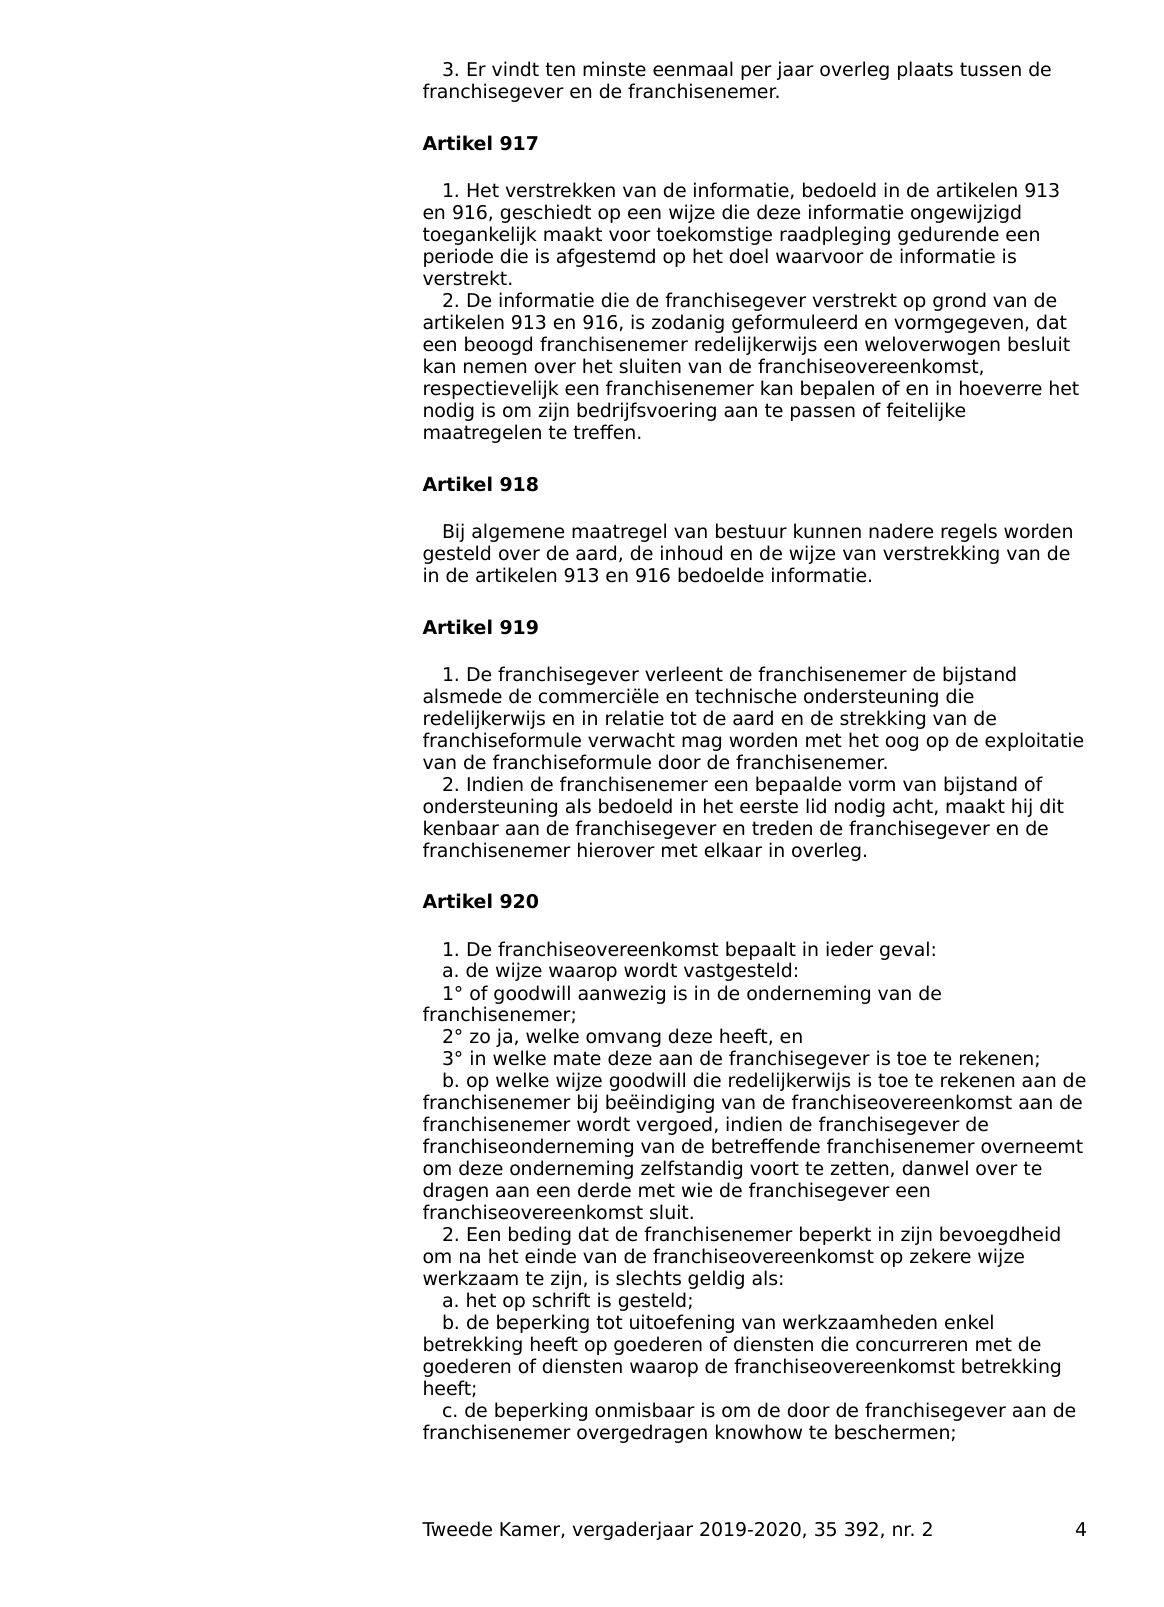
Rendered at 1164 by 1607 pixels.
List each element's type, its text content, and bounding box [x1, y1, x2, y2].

text c. de beperking onmisbaar is om de door de franchisegever aan de franchisenemer overgedragen knowhow te beschermen; [422, 1400, 1087, 1444]
text 3. Er vindt ten minste eenmaal per jaar overleg plaats tussen de franchisegever en de franchisenemer. [422, 59, 1087, 103]
subtitle Artikel 919 [422, 617, 1087, 639]
text 2. Een beding dat de franchisenemer beperkt in zijn bevoegdheid om na het einde van de franchiseovereenkomst op zekere wijze werkzaam te zijn, is slechts geldig als: [422, 1224, 1087, 1290]
text 2° zo ja, welke omvang deze heeft, en [422, 1026, 1087, 1048]
text 1. Het verstrekken van de informatie, bedoeld in de artikelen 913 en 916, geschiedt op een wijze die deze informatie ongewijzigd toegankelijk maakt voor toekomstige raadpleging gedurende een periode die is afgestemd op het doel waarvoor de informatie is verstrekt. [422, 180, 1087, 290]
text 1° of goodwill aanwezig is in de onderneming van de franchisenemer; [422, 982, 1087, 1026]
subtitle Artikel 920 [422, 891, 1087, 913]
text Bij algemene maatregel van bestuur kunnen nadere regels worden gesteld over de aard, de inhoud en de wijze van verstrekking van de in de artikelen 913 en 916 bedoelde informatie. [422, 521, 1087, 587]
text a. het op schrift is gesteld; [422, 1290, 1087, 1312]
text 2. Indien de franchisenemer een bepaalde vorm van bijstand of ondersteuning als bedoeld in het eerste lid nodig acht, maakt hij dit kenbaar aan de franchisegever en treden de franchisegever en de franchisenemer hierover met elkaar in overleg. [422, 773, 1087, 861]
text 2. De informatie die de franchisegever verstrekt op grond van de artikelen 913 en 916, is zodanig geformuleerd en vormgegeven, dat een beoogd franchisenemer redelijkerwijs een weloverwogen besluit kan nemen over het sluiten van de franchiseovereenkomst, respectievelijk een franchisenemer kan bepalen of en in hoeverre het nodig is om zijn bedrijfsvoering aan te passen of feitelijke maatregelen te treffen. [422, 290, 1087, 444]
text a. de wijze waarop wordt vastgesteld: [422, 960, 1087, 982]
text 1. De franchisegever verleent de franchisenemer de bijstand alsmede de commerciële en technische ondersteuning die redelijkerwijs en in relatie tot de aard en de strekking van de franchiseformule verwacht mag worden met het oog op de exploitatie van de franchiseformule door de franchisenemer. [422, 664, 1087, 773]
text 3° in welke mate deze aan de franchisegever is toe te rekenen; [422, 1048, 1087, 1070]
text b. de beperking tot uitoefening van werkzaamheden enkel betrekking heeft op goederen of diensten die concurreren met de goederen of diensten waarop de franchiseovereenkomst betrekking heeft; [422, 1312, 1087, 1400]
text 1. De franchiseovereenkomst bepaalt in ieder geval: [422, 938, 1087, 960]
subtitle Artikel 918 [422, 474, 1087, 496]
text b. op welke wijze goodwill die redelijkerwijs is toe te rekenen aan de franchisenemer bij beëindiging van de franchiseovereenkomst aan de franchisenemer wordt vergoed, indien de franchisegever de franchiseonderneming van de betreffende franchisenemer overneemt om deze onderneming zelfstandig voort te zetten, danwel over te dragen aan een derde met wie de franchisegever een franchiseovereenkomst sluit. [422, 1070, 1087, 1224]
subtitle Artikel 917 [422, 133, 1087, 155]
